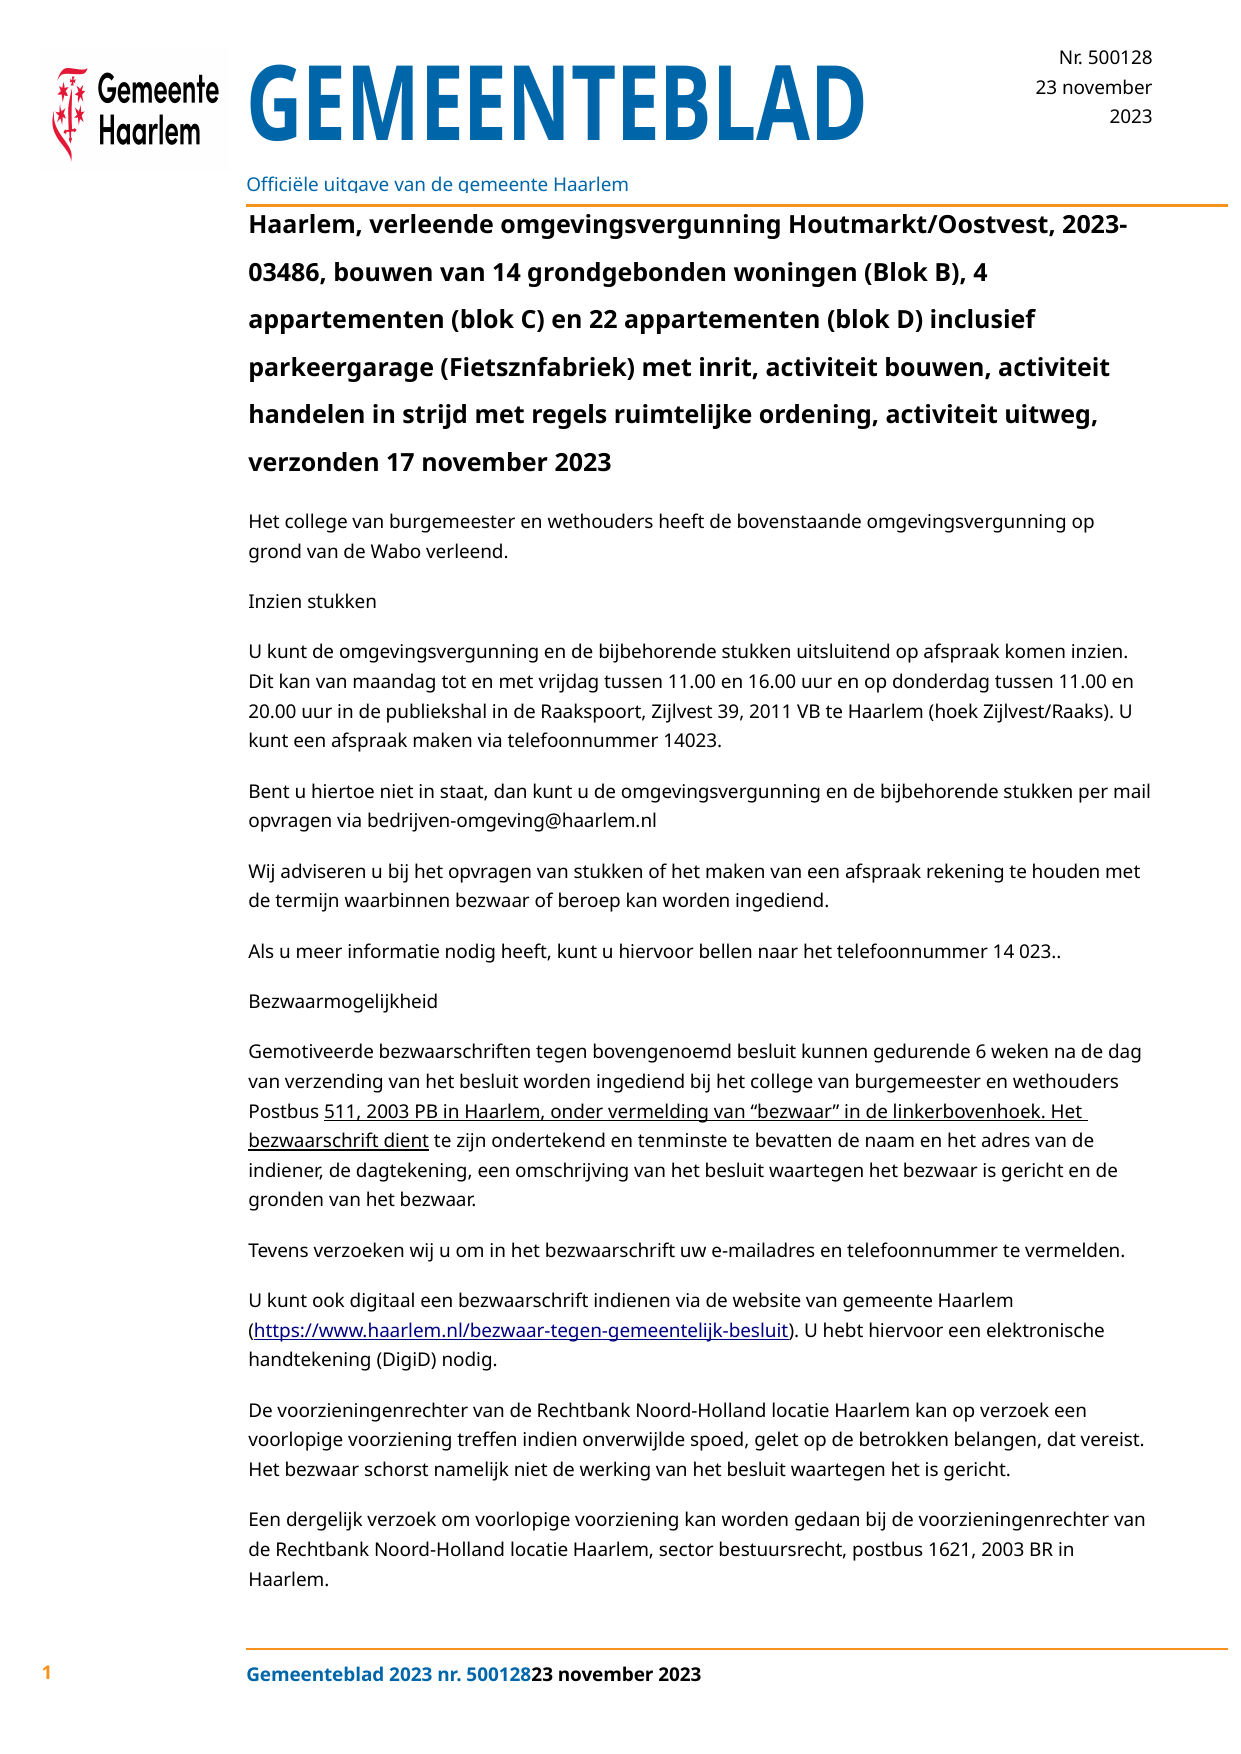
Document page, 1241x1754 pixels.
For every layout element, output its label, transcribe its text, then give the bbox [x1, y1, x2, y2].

text Als u meer informatie nodig heeft, kunt u hiervoor bellen naar het telefoonnummer 14 023.. [248, 938, 1152, 964]
picture [41, 47, 231, 172]
text Bent u hiertoe niet in staat, dan kunt u de omgevingsvergunning en de bijbehorende stukken per mail opvragen via bedrijven-omgeving@haarlem.nl [248, 778, 1152, 833]
text Haarlem, verleende omgevingsvergunning Houtmarkt/Oostvest, 2023-03486, bouwen van 14 grondgebonden woningen (Blok B), 4 appartementen (blok C) en 22 appartementen (blok D) inclusief parkeergarage (Fietsznfabriek) met inrit, activiteit bouwen, activiteit handelen in strijd met regels ruimtelijke ordening, activiteit uitweg, verzonden 17 november 2023 [248, 207, 1152, 479]
text Wij adviseren u bij het opvragen van stukken of het maken van een afspraak rekening te houden met de termijn waarbinnen bezwaar of beroep kan worden ingediend. [248, 858, 1152, 913]
text Bezwaarmogelijkheid [248, 988, 1152, 1014]
text Inzien stukken [248, 588, 1152, 614]
text U kunt ook digitaal een bezwaarschrift indienen via de website van gemeente Haarlem (https://www.haarlem.nl/bezwaar-tegen-gemeentelijk-besluit). U hebt hiervoor een elektronische handtekening (DigiD) nodig. [248, 1287, 1152, 1372]
text Gemotiveerde bezwaarschriften tegen bovengenoemd besluit kunnen gedurende 6 weken na de dag van verzending van het besluit worden ingediend bij het college van burgemeester en wethouders Postbus 511, 2003 PB in Haarlem, onder vermelding van “bezwaar” in de linkerbovenhoek. Het bezwaarschrift dient te zijn ondertekend en tenminste te bevatten de naam en het adres van de indiener, de dagtekening, een omschrijving van het besluit waartegen het bezwaar is gericht en de gronden van het bezwaar. [248, 1039, 1152, 1212]
text Een dergelijk verzoek om voorlopige voorziening kan worden gedaan bij de voorzieningenrechter van de Rechtbank Noord-Holland locatie Haarlem, sector bestuursrecht, postbus 1621, 2003 BR in Haarlem. [248, 1507, 1152, 1592]
text Tevens verzoeken wij u om in het bezwaarschrift uw e-mailadres en telefoonnummer te vermelden. [248, 1237, 1152, 1263]
text De voorzieningenrechter van de Rechtbank Noord-Holland locatie Haarlem kan op verzoek een voorlopige voorziening treffen indien onverwijlde spoed, gelet op de betrokken belangen, dat vereist. Het bezwaar schorst namelijk niet de werking van het besluit waartegen het is gericht. [248, 1397, 1152, 1482]
text Het college van burgemeester en wethouders heeft de bovenstaande omgevingsvergunning op grond van de Wabo verleend. [248, 508, 1152, 564]
text U kunt de omgevingsvergunning en de bijbehorende stukken uitsluitend op afspraak komen inzien. Dit kan van maandag tot en met vrijdag tussen 11.00 en 16.00 uur en op donderdag tussen 11.00 en 20.00 uur in de publiekshal in de Raakspoort, Zijlvest 39, 2011 VB te Haarlem (hoek Zijlvest/Raaks). U kunt een afspraak maken via telefoonnummer 14023. [248, 639, 1152, 753]
